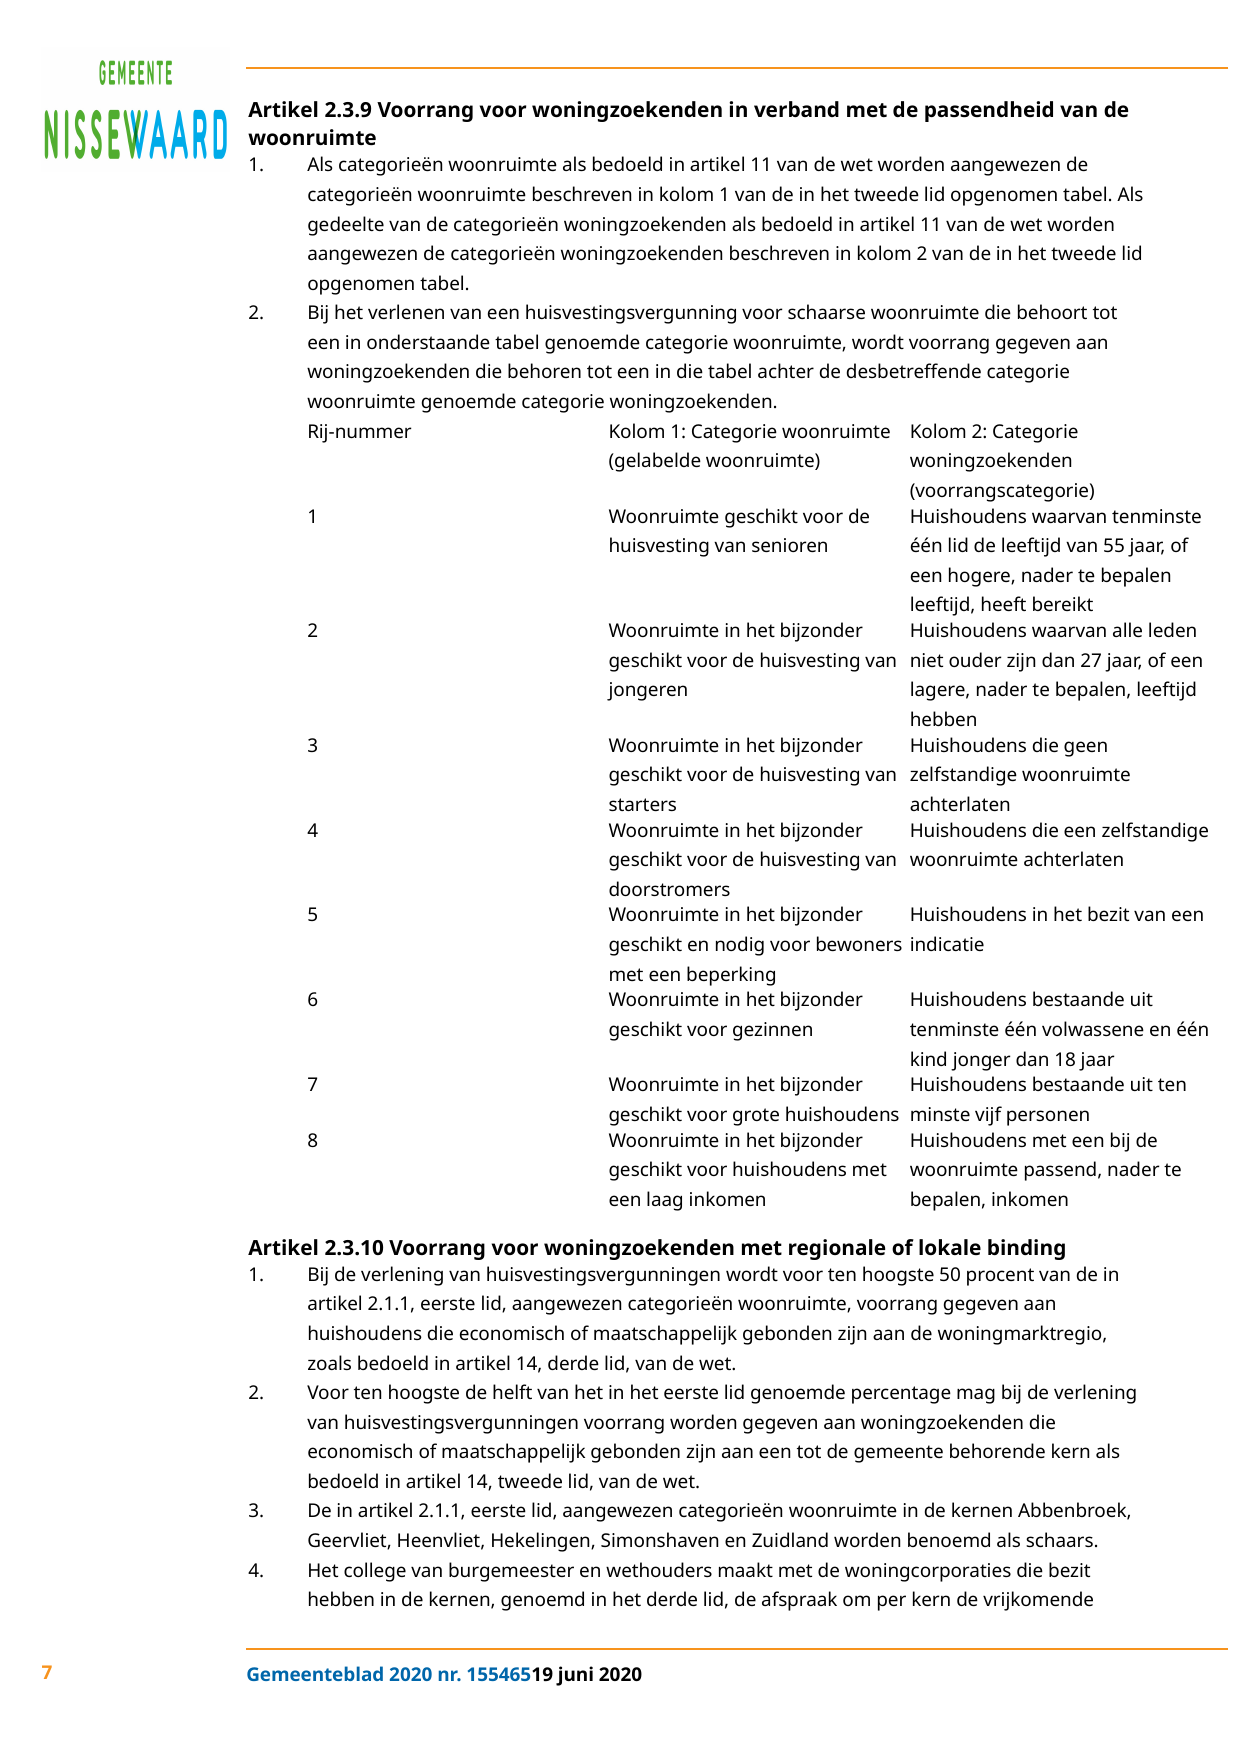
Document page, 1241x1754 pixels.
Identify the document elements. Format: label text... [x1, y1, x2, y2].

table_cell Huishoudens met een bij de woonruimte passend, nader te bepalen, inkomen [910, 1127, 1211, 1212]
text Artikel 2.3.9 Voorrang voor woningzoekenden in verband met de passendheid van de woonruimte [248, 95, 1152, 152]
table_header Kolom 1: Categorie woonruimte (gelabelde woonruimte) [608, 418, 909, 503]
table_cell 5 [307, 902, 608, 987]
table_cell 7 [307, 1071, 608, 1127]
list Het college van burgemeester en wethouders maakt met de woningcorporaties die bezit hebben in de kernen, genoemd in het derde lid, de afspraak om per kern de vrijkomende [248, 1557, 1152, 1612]
table_cell 3 [307, 732, 608, 817]
list De in artikel 2.1.1, eerste lid, aangewezen categorieën woonruimte in de kernen Abbenbroek, Geervliet, Heenvliet, Hekelingen, Simonshaven en Zuidland worden benoemd als schaars. [248, 1498, 1152, 1553]
list Als categorieën woonruimte als bedoeld in artikel 11 van de wet worden aangewezen de categorieën woonruimte beschreven in kolom 1 van de in het tweede lid opgenomen tabel. Als gedeelte van de categorieën woningzoekenden als bedoeld in artikel 11 van de wet worden aangewezen de categorieën woningzoekenden beschreven in kolom 2 van de in het tweede lid opgenomen tabel. [248, 152, 1152, 296]
table_cell Woonruimte in het bijzonder geschikt voor gezinnen [608, 987, 909, 1071]
table_cell 4 [307, 817, 608, 902]
table_cell Huishoudens die een zelfstandige woonruimte achterlaten [910, 817, 1211, 902]
list Voor ten hoogste de helft van het in het eerste lid genoemde percentage mag bij de verlening van huisvestingsvergunningen voorrang worden gegeven aan woningzoekenden die economisch of maatschappelijk gebonden zijn aan een tot de gemeente behorende kern als bedoeld in artikel 14, tweede lid, van de wet. [248, 1379, 1152, 1494]
table_header Kolom 2: Categorie woningzoekenden (voorrangscategorie) [910, 418, 1211, 503]
table_header Rij-nummer [307, 418, 608, 503]
picture [41, 47, 231, 172]
table_cell Woonruimte in het bijzonder geschikt voor de huisvesting van jongeren [608, 618, 909, 732]
table_cell Woonruimte in het bijzonder geschikt voor huishoudens met een laag inkomen [608, 1127, 909, 1212]
table_cell 8 [307, 1127, 608, 1212]
table_cell Huishoudens bestaande uit ten minste vijf personen [910, 1071, 1211, 1127]
text Artikel 2.3.10 Voorrang voor woningzoekenden met regionale of lokale binding [248, 1233, 1152, 1261]
table_cell Huishoudens in het bezit van een indicatie [910, 902, 1211, 987]
table_cell Huishoudens waarvan tenminste één lid de leeftijd van 55 jaar, of een hogere, nader te bepalen leeftijd, heeft bereikt [910, 503, 1211, 617]
table_cell 2 [307, 618, 608, 732]
table_cell Woonruimte in het bijzonder geschikt voor grote huishoudens [608, 1071, 909, 1127]
list Bij de verlening van huisvestingsvergunningen wordt voor ten hoogste 50 procent van de in artikel 2.1.1, eerste lid, aangewezen categorieën woonruimte, voorrang gegeven aan huishoudens die economisch of maatschappelijk gebonden zijn aan de woningmarktregio, zoals bedoeld in artikel 14, derde lid, van de wet. [248, 1261, 1152, 1376]
table_cell Huishoudens waarvan alle leden niet ouder zijn dan 27 jaar, of een lagere, nader te bepalen, leeftijd hebben [910, 618, 1211, 732]
table_cell 1 [307, 503, 608, 617]
table_cell Woonruimte in het bijzonder geschikt voor de huisvesting van starters [608, 732, 909, 817]
table_cell Huishoudens bestaande uit tenminste één volwassene en één kind jonger dan 18 jaar [910, 987, 1211, 1071]
list Bij het verlenen van een huisvestingsvergunning voor schaarse woonruimte die behoort tot een in onderstaande tabel genoemde categorie woonruimte, wordt voorrang gegeven aan woningzoekenden die behoren tot een in die tabel achter de desbetreffende categorie woonruimte genoemde categorie woningzoekenden. [248, 299, 1152, 414]
table_cell Woonruimte geschikt voor de huisvesting van senioren [608, 503, 909, 617]
table_cell Woonruimte in het bijzonder geschikt voor de huisvesting van doorstromers [608, 817, 909, 902]
table_cell 6 [307, 987, 608, 1071]
table_cell Huishoudens die geen zelfstandige woonruimte achterlaten [910, 732, 1211, 817]
table_cell Woonruimte in het bijzonder geschikt en nodig voor bewoners met een beperking [608, 902, 909, 987]
